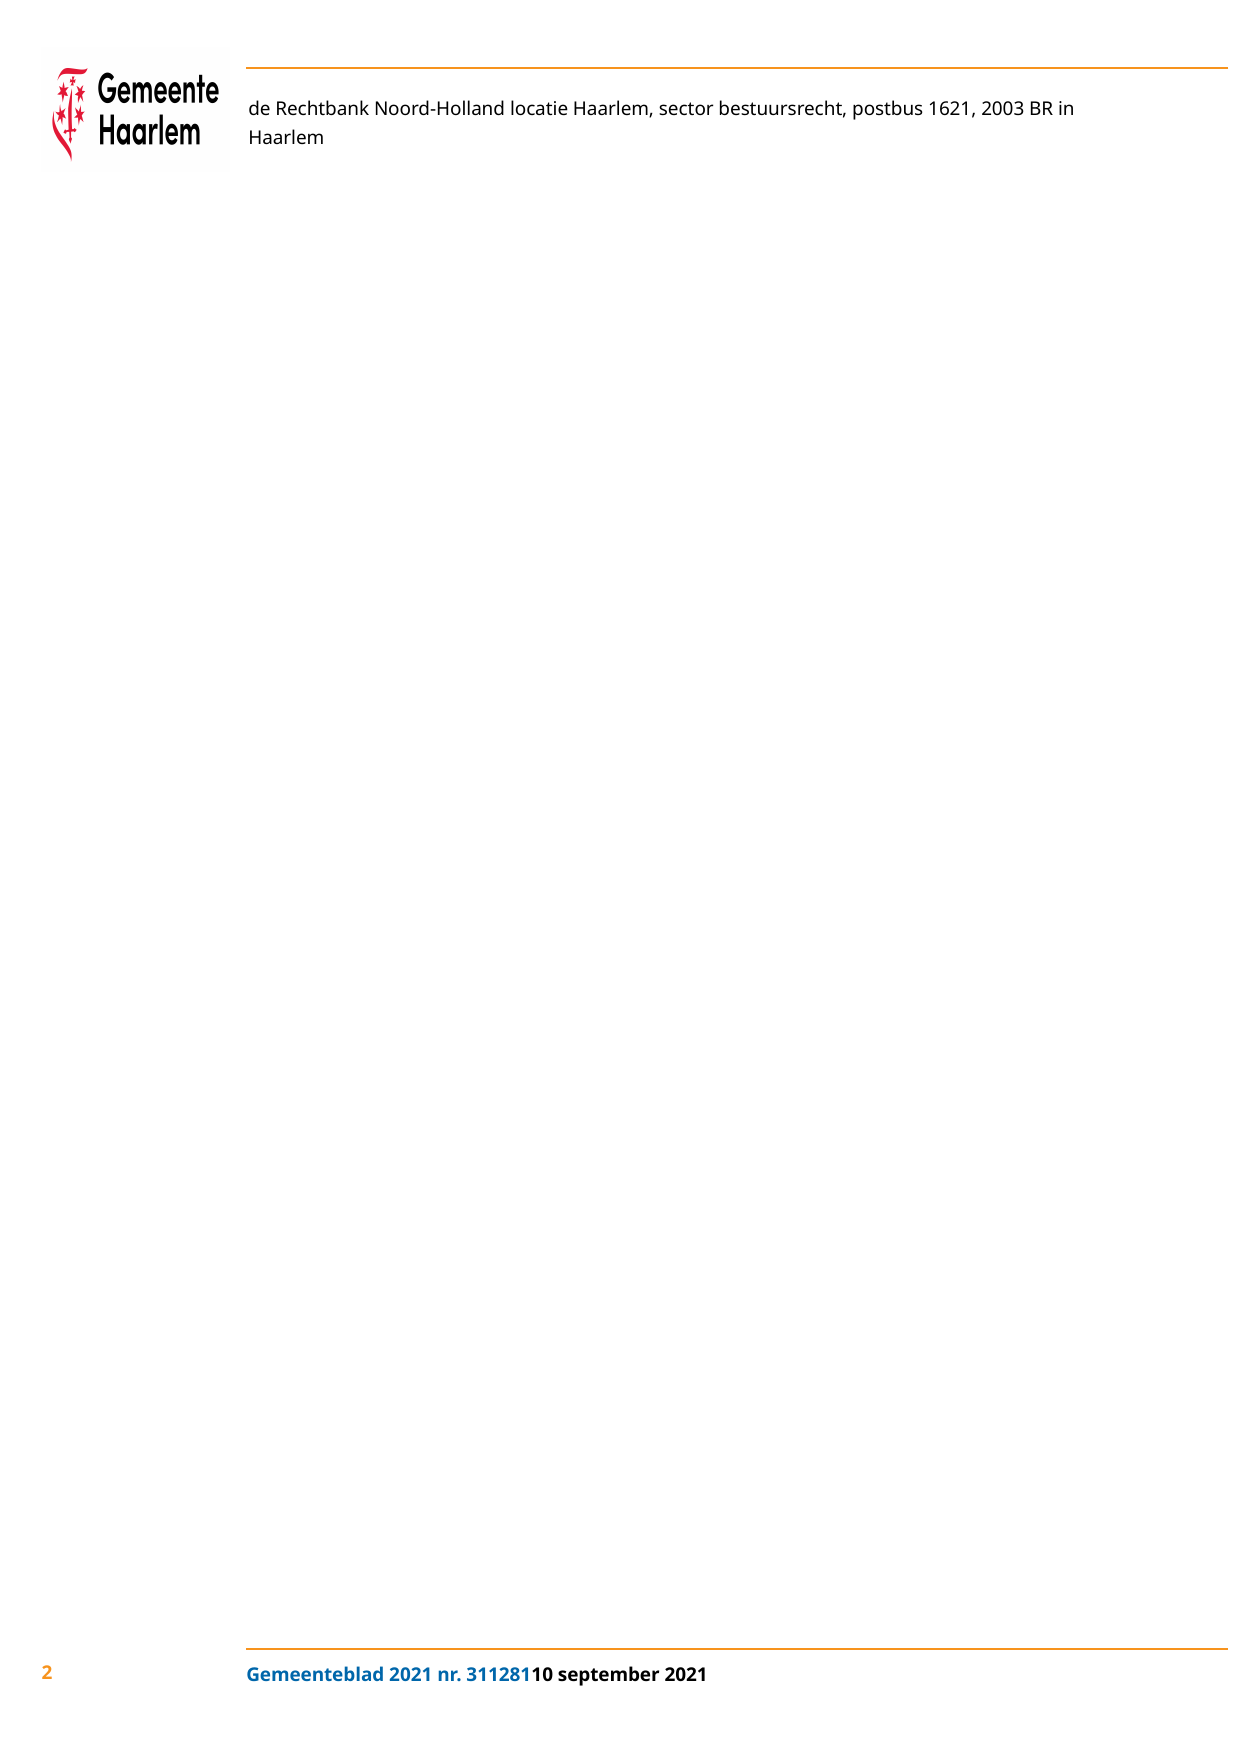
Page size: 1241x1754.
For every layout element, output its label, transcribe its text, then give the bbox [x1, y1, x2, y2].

picture [41, 47, 231, 172]
text de Rechtbank Noord-Holland locatie Haarlem, sector bestuursrecht, postbus 1621, 2003 BR in Haarlem [248, 95, 1152, 150]
